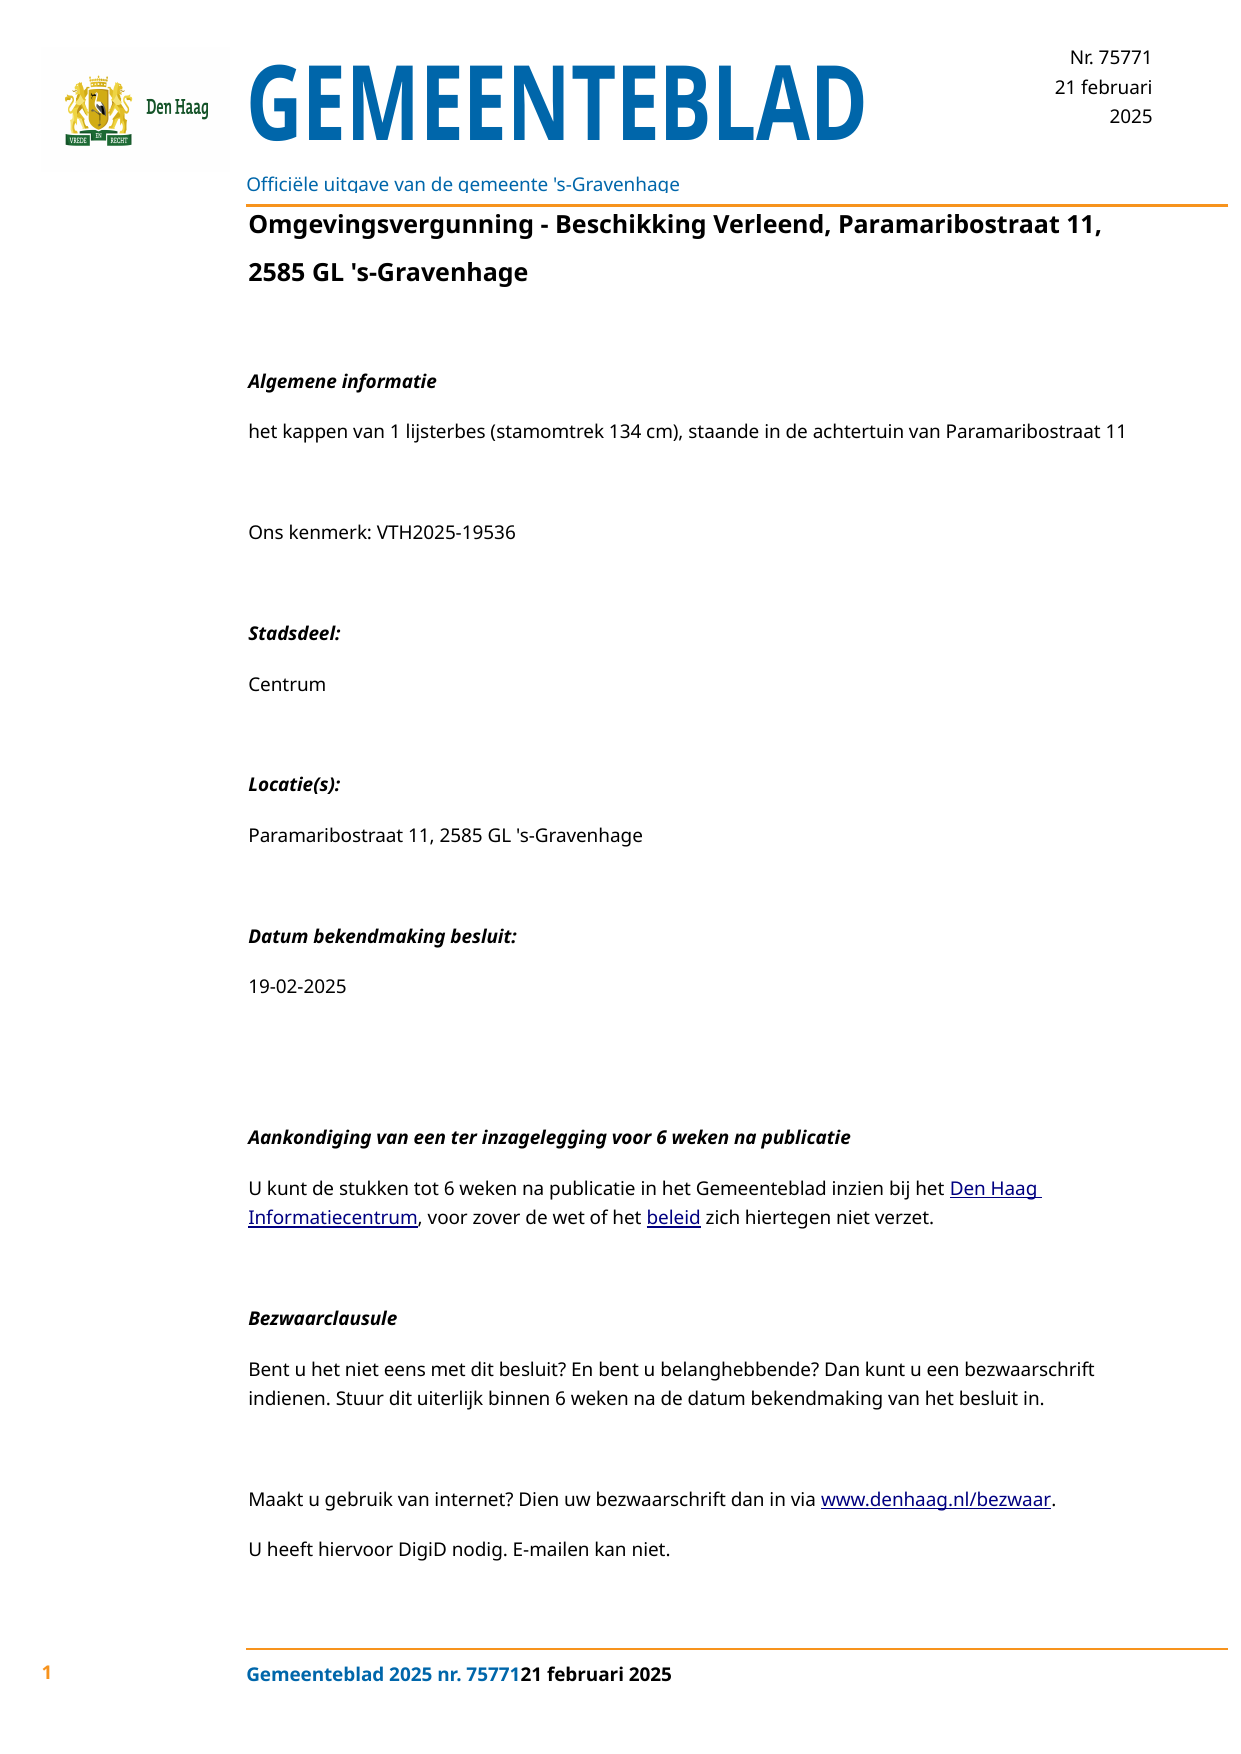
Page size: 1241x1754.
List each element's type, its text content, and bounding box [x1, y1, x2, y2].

text Omgevingsvergunning - Beschikking Verleend, Paramaribostraat 11, 2585 GL 's-Gravenhage [248, 207, 1152, 288]
picture [41, 47, 231, 172]
text Bezwaarclausule [248, 1305, 1152, 1331]
text Algemene informatie [248, 368, 1152, 394]
text Ons kenmerk: VTH2025-19536 [248, 519, 1152, 545]
text U kunt de stukken tot 6 weken na publicatie in het Gemeenteblad inzien bij het Den Haag Informatiecentrum, voor zover de wet of het beleid zich hiertegen niet verzet. [248, 1175, 1152, 1230]
text Centrum [248, 671, 1152, 697]
text 19-02-2025 [248, 973, 1152, 999]
text Aankondiging van een ter inzagelegging voor 6 weken na publicatie [248, 1124, 1152, 1150]
text het kappen van 1 lijsterbes (stamomtrek 134 cm), staande in de achtertuin van Paramaribostraat 11 [248, 419, 1152, 444]
text Datum bekendmaking besluit: [248, 923, 1152, 949]
text Maakt u gebruik van internet? Dien uw bezwaarschrift dan in via www.denhaag.nl/bezwaar. [248, 1486, 1152, 1512]
text Paramaribostraat 11, 2585 GL 's-Gravenhage [248, 822, 1152, 848]
text Locatie(s): [248, 772, 1152, 797]
text U heeft hiervoor DigiD nodig. E-mailen kan niet. [248, 1537, 1152, 1562]
text Stadsdeel: [248, 620, 1152, 646]
text Bent u het niet eens met dit besluit? En bent u belanghebbende? Dan kunt u een bezwaarschrift indienen. Stuur dit uiterlijk binnen 6 weken na de datum bekendmaking van het besluit in. [248, 1356, 1152, 1411]
